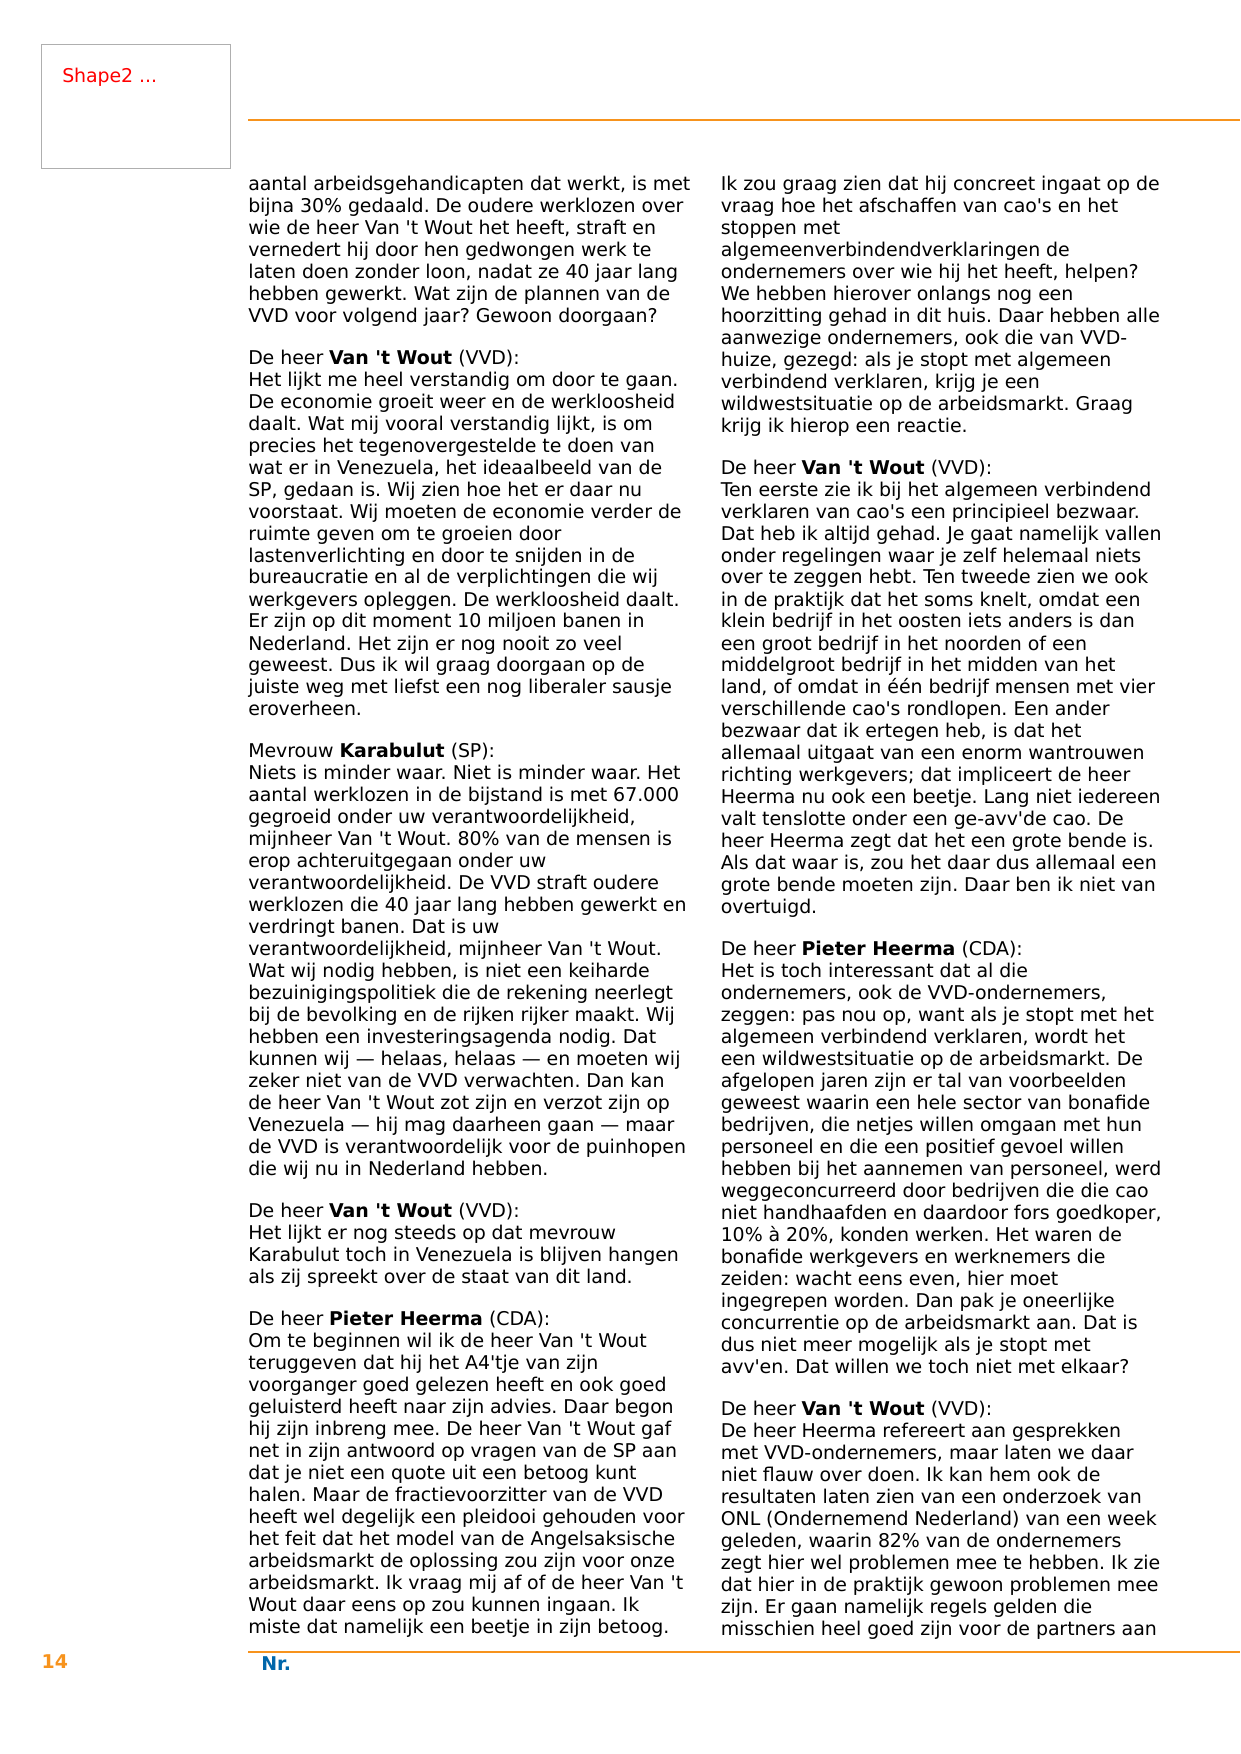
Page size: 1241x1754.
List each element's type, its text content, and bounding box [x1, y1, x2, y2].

text De heer Van 't Wout (VVD): [248, 347, 691, 369]
text aantal arbeidsgehandicapten dat werkt, is met bijna 30% gedaald. De oudere werklozen over wie de heer Van 't Wout het heeft, straft en vernedert hij door hen gedwongen werk te laten doen zonder loon, nadat ze 40 jaar lang hebben gewerkt. Wat zijn de plannen van de VVD voor volgend jaar? Gewoon doorgaan? [248, 173, 691, 327]
text Het lijkt me heel verstandig om door te gaan. De economie groeit weer en de werkloosheid daalt. Wat mij vooral verstandig lijkt, is om precies het tegenovergestelde te doen van wat er in Venezuela, het ideaalbeeld van de SP, gedaan is. Wij zien hoe het er daar nu voorstaat. Wij moeten de economie verder de ruimte geven om te groeien door lastenverlichting en door te snijden in de bureaucratie en al de verplichtingen die wij werkgevers opleggen. De werkloosheid daalt. Er zijn op dit moment 10 miljoen banen in Nederland. Het zijn er nog nooit zo veel geweest. Dus ik wil graag doorgaan op de juiste weg met liefst een nog liberaler sausje eroverheen. [248, 369, 691, 720]
text De heer Pieter Heerma (CDA): [248, 1308, 691, 1330]
text De heer Heerma refereert aan gesprekken met VVD-ondernemers, maar laten we daar niet flauw over doen. Ik kan hem ook de resultaten laten zien van een onderzoek van ONL (Ondernemend Nederland) van een week geleden, waarin 82% van de ondernemers zegt hier wel problemen mee te hebben. Ik zie dat hier in de praktijk gewoon problemen mee zijn. Er gaan namelijk regels gelden die misschien heel goed zijn voor de partners aan [721, 1420, 1163, 1639]
text De heer Van 't Wout (VVD): [721, 1398, 1163, 1420]
text De heer Van 't Wout (VVD): [248, 1200, 691, 1222]
text Om te beginnen wil ik de heer Van 't Wout teruggeven dat hij het A4'tje van zijn voorganger goed gelezen heeft en ook goed geluisterd heeft naar zijn advies. Daar begon hij zijn inbreng mee. De heer Van 't Wout gaf net in zijn antwoord op vragen van de SP aan dat je niet een quote uit een betoog kunt halen. Maar de fractievoorzitter van de VVD heeft wel degelijk een pleidooi gehouden voor het feit dat het model van de Angelsaksische arbeidsmarkt de oplossing zou zijn voor onze arbeidsmarkt. Ik vraag mij af of de heer Van 't Wout daar eens op zou kunnen ingaan. Ik miste dat namelijk een beetje in zijn betoog. [248, 1330, 691, 1637]
text Ten eerste zie ik bij het algemeen verbindend verklaren van cao's een principieel bezwaar. Dat heb ik altijd gehad. Je gaat namelijk vallen onder regelingen waar je zelf helemaal niets over te zeggen hebt. Ten tweede zien we ook in de praktijk dat het soms knelt, omdat een klein bedrijf in het oosten iets anders is dan een groot bedrijf in het noorden of een middelgroot bedrijf in het midden van het land, of omdat in één bedrijf mensen met vier verschillende cao's rondlopen. Een ander bezwaar dat ik ertegen heb, is dat het allemaal uitgaat van een enorm wantrouwen richting werkgevers; dat impliceert de heer Heerma nu ook een beetje. Lang niet iedereen valt tenslotte onder een ge-avv'de cao. De heer Heerma zegt dat het een grote bende is. Als dat waar is, zou het daar dus allemaal een grote bende moeten zijn. Daar ben ik niet van overtuigd. [721, 478, 1163, 918]
text Niets is minder waar. Niet is minder waar. Het aantal werklozen in de bijstand is met 67.000 gegroeid onder uw verantwoordelijkheid, mijnheer Van 't Wout. 80% van de mensen is erop achteruitgegaan onder uw verantwoordelijkheid. De VVD straft oudere werklozen die 40 jaar lang hebben gewerkt en verdringt banen. Dat is uw verantwoordelijkheid, mijnheer Van 't Wout. Wat wij nodig hebben, is niet een keiharde bezuinigingspolitiek die de rekening neerlegt bij de bevolking en de rijken rijker maakt. Wij hebben een investeringsagenda nodig. Dat kunnen wij — helaas, helaas — en moeten wij zeker niet van de VVD verwachten. Dan kan de heer Van 't Wout zot zijn en verzot zijn op Venezuela — hij mag daarheen gaan — maar de VVD is verantwoordelijk voor de puinhopen die wij nu in Nederland hebben. [248, 762, 691, 1180]
text De heer Van 't Wout (VVD): [721, 457, 1163, 478]
text Het is toch interessant dat al die ondernemers, ook de VVD-ondernemers, zeggen: pas nou op, want als je stopt met het algemeen verbindend verklaren, wordt het een wildwestsituatie op de arbeidsmarkt. De afgelopen jaren zijn er tal van voorbeelden geweest waarin een hele sector van bonafide bedrijven, die netjes willen omgaan met hun personeel en die een positief gevoel willen hebben bij het aannemen van personeel, werd weggeconcurreerd door bedrijven die die cao niet handhaafden en daardoor fors goedkoper, 10% à 20%, konden werken. Het waren de bonafide werkgevers en werknemers die zeiden: wacht eens even, hier moet ingegrepen worden. Dan pak je oneerlijke concurrentie op de arbeidsmarkt aan. Dat is dus niet meer mogelijk als je stopt met avv'en. Dat willen we toch niet met elkaar? [721, 960, 1163, 1378]
text Ik zou graag zien dat hij concreet ingaat op de vraag hoe het afschaffen van cao's en het stoppen met algemeenverbindendverklaringen de ondernemers over wie hij het heeft, helpen? We hebben hierover onlangs nog een hoorzitting gehad in dit huis. Daar hebben alle aanwezige ondernemers, ook die van VVD-huize, gezegd: als je stopt met algemeen verbindend verklaren, krijg je een wildwestsituatie op de arbeidsmarkt. Graag krijg ik hierop een reactie. [721, 173, 1163, 437]
text De heer Pieter Heerma (CDA): [721, 938, 1163, 960]
text Mevrouw Karabulut (SP): [248, 740, 691, 762]
text Het lijkt er nog steeds op dat mevrouw Karabulut toch in Venezuela is blijven hangen als zij spreekt over de staat van dit land. [248, 1222, 691, 1288]
